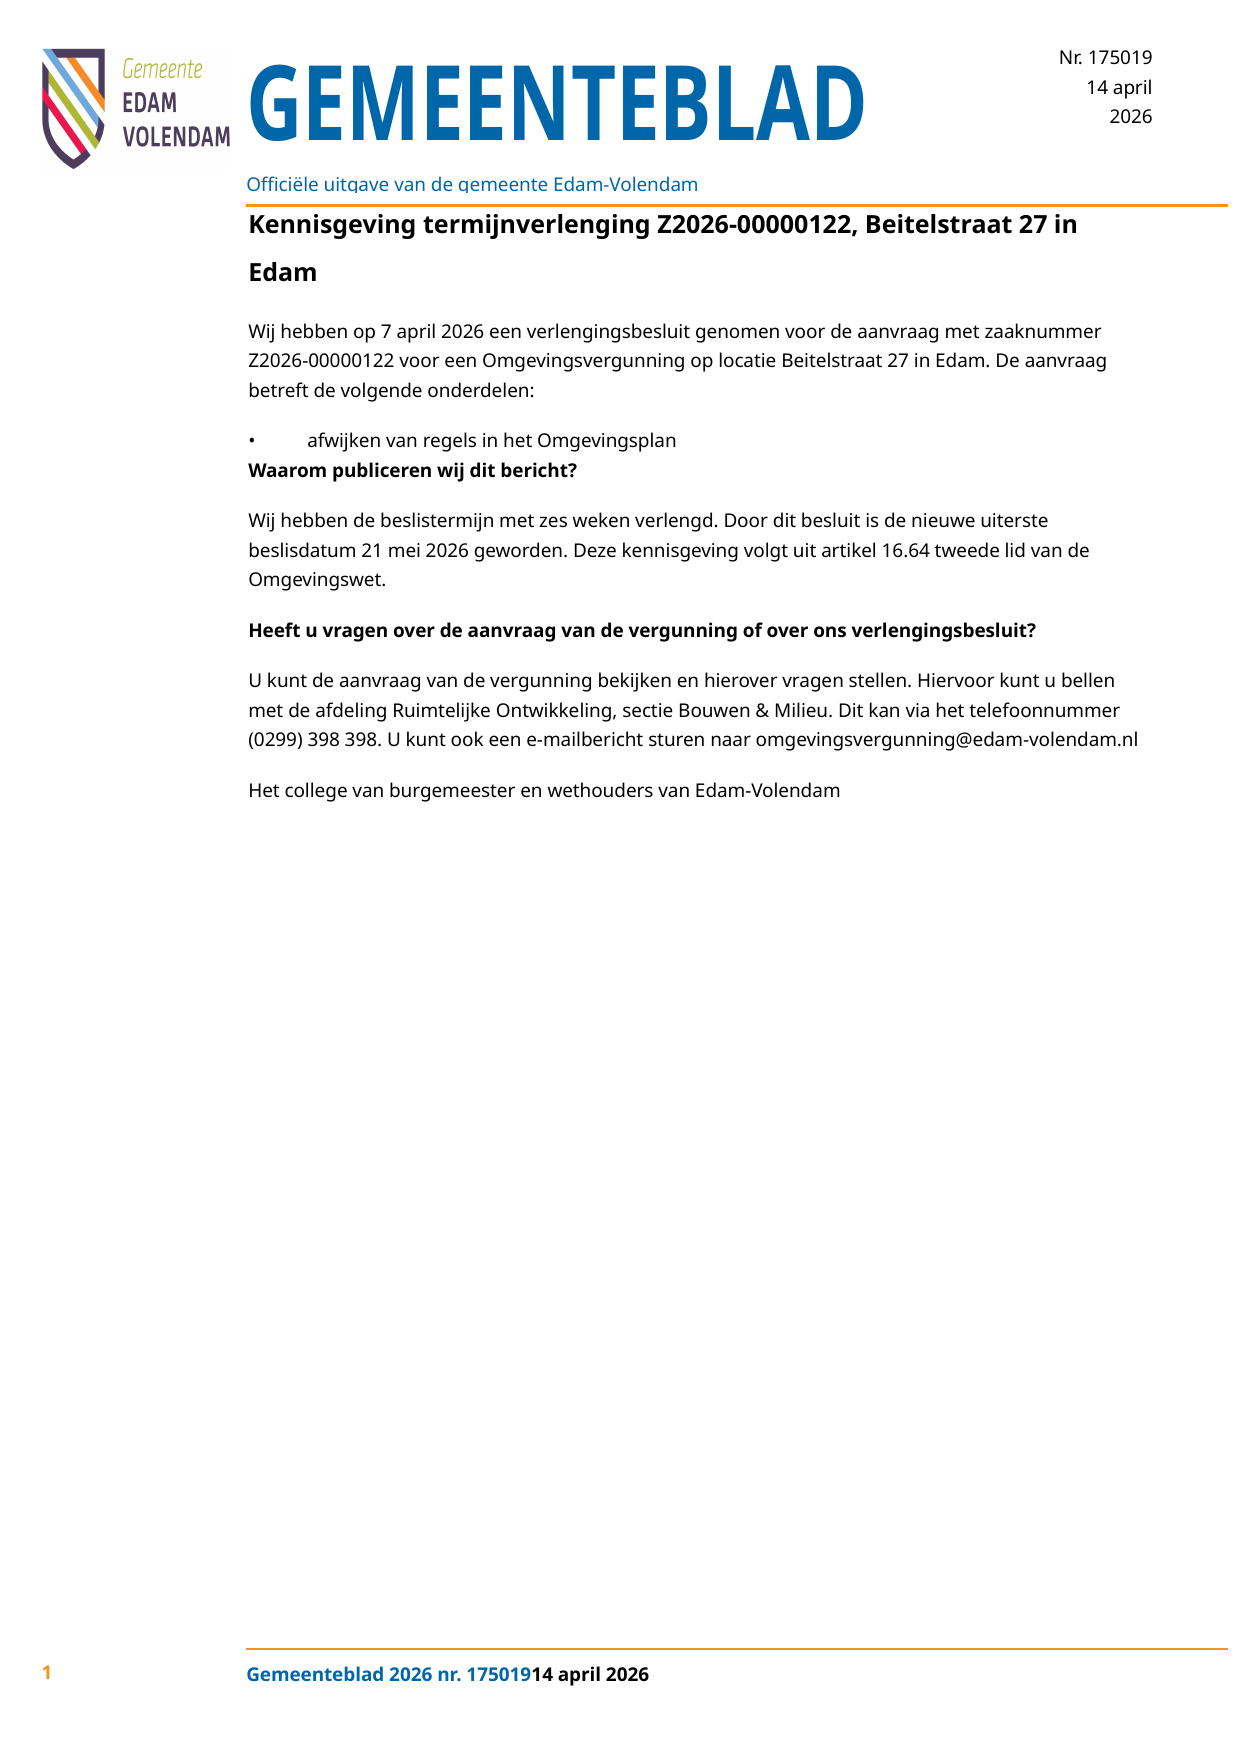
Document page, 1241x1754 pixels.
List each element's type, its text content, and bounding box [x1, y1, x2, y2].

text Het college van burgemeester en wethouders van Edam-Volendam [248, 777, 1152, 803]
text Wij hebben op 7 april 2026 een verlengingsbesluit genomen voor de aanvraag met zaaknummer Z2026-00000122 voor een Omgevingsvergunning op locatie Beitelstraat 27 in Edam. De aanvraag betreft de volgende onderdelen: [248, 318, 1152, 403]
text Kennisgeving termijnverlenging Z2026-00000122, Beitelstraat 27 in Edam [248, 207, 1152, 288]
text Heeft u vragen over de aanvraag van de vergunning of over ons verlengingsbesluit? [248, 617, 1152, 643]
list afwijken van regels in het Omgevingsplan [248, 427, 1152, 453]
picture [41, 47, 231, 172]
text Wij hebben de beslistermijn met zes weken verlengd. Door dit besluit is de nieuwe uiterste beslisdatum 21 mei 2026 geworden. Deze kennisgeving volgt uit artikel 16.64 tweede lid van de Omgevingswet. [248, 507, 1152, 592]
text U kunt de aanvraag van de vergunning bekijken en hierover vragen stellen. Hiervoor kunt u bellen met de afdeling Ruimtelijke Ontwikkeling, sectie Bouwen & Milieu. Dit kan via het telefoonnummer (0299) 398 398. U kunt ook een e-mailbericht sturen naar omgevingsvergunning@edam-volendam.nl [248, 667, 1152, 752]
text Waarom publiceren wij dit bericht? [248, 457, 1152, 483]
